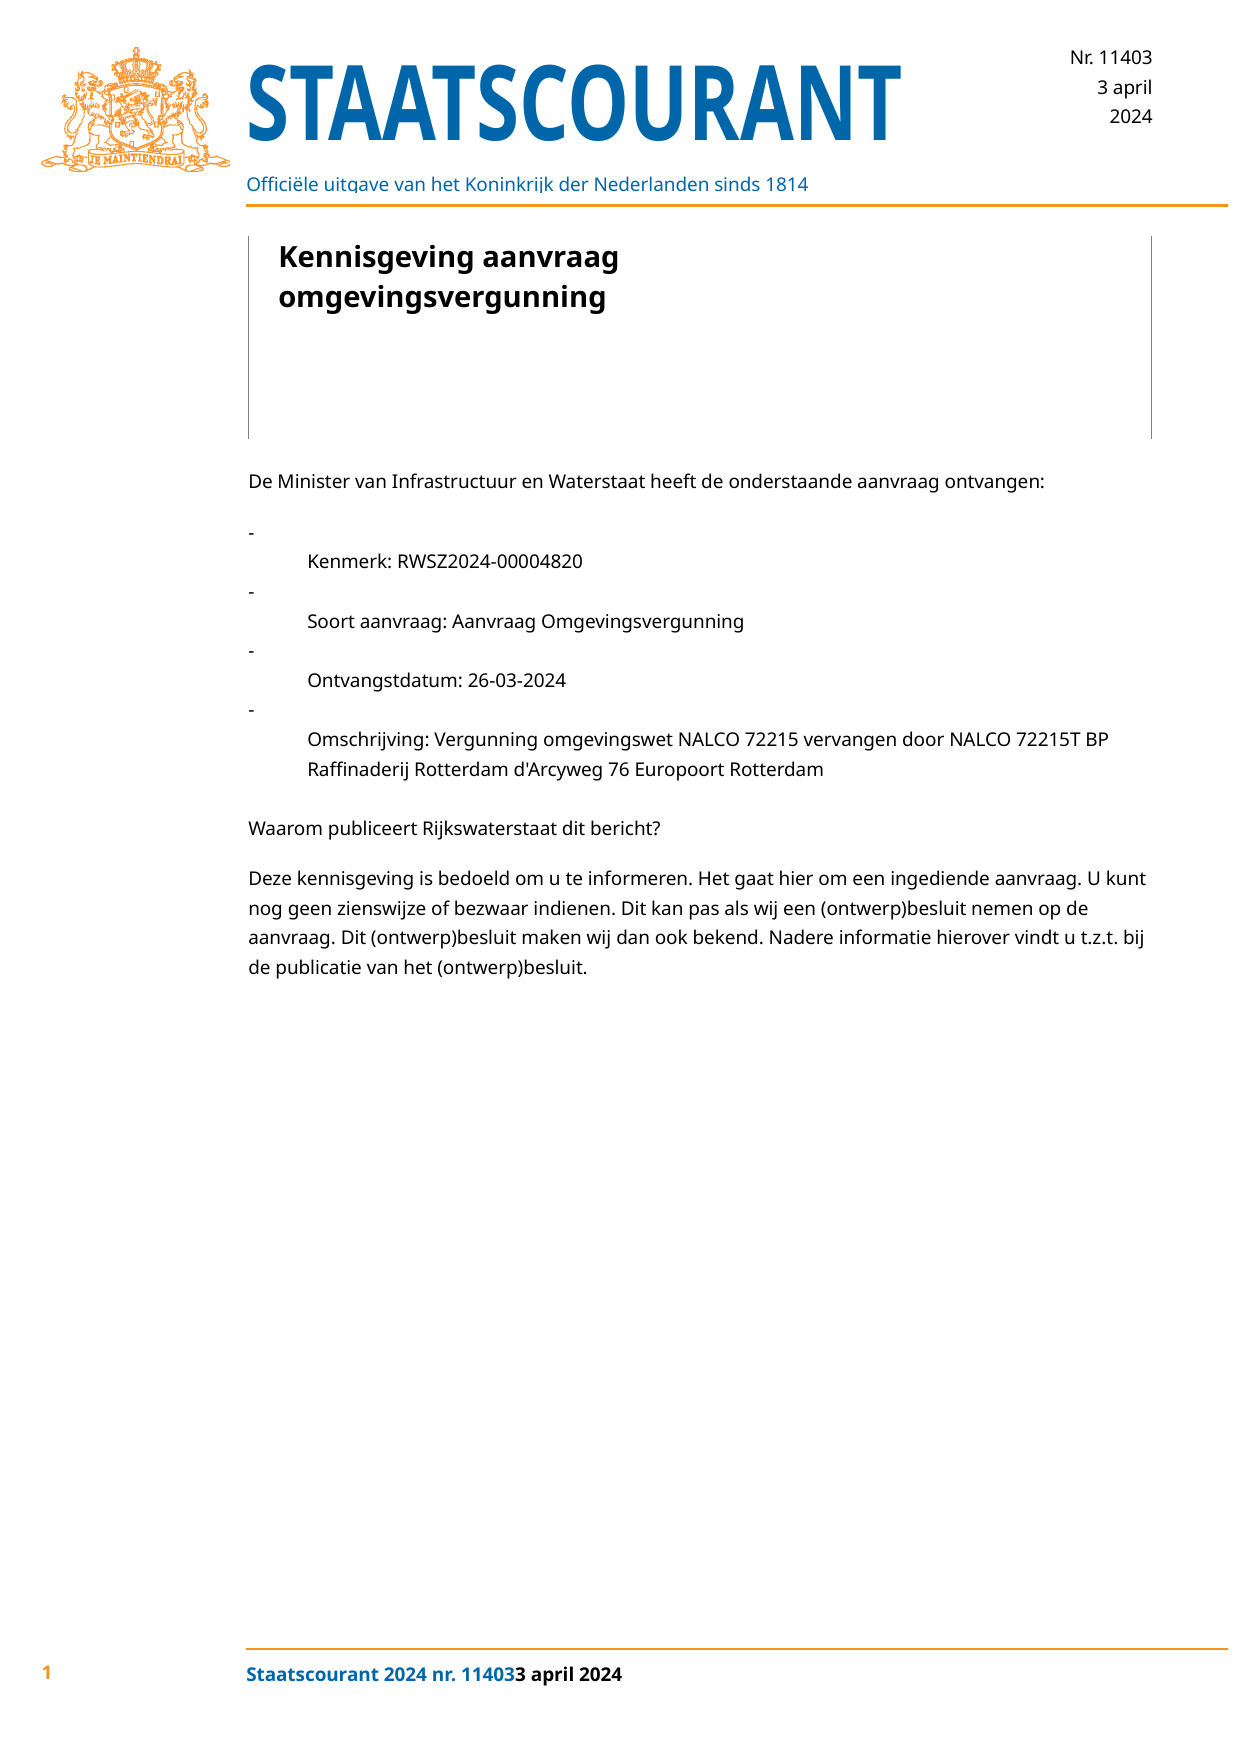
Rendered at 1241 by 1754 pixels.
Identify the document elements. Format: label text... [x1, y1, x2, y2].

text Deze kennisgeving is bedoeld om u te informeren. Het gaat hier om een ingediende aanvraag. U kunt nog geen zienswijze of bezwaar indienen. Dit kan pas als wij een (ontwerp)besluit nemen op de aanvraag. Dit (ontwerp)besluit maken wij dan ook bekend. Nadere informatie hierover vindt u t.z.t. bij de publicatie van het (ontwerp)besluit. [248, 865, 1152, 980]
list Soort aanvraag: Aanvraag Omgevingsvergunning [248, 608, 1152, 633]
list Omschrijving: Vergunning omgevingswet NALCO 72215 vervangen door NALCO 72215T BP Raffinaderij Rotterdam d'Arcyweg 76 Europoort Rotterdam [248, 726, 1152, 781]
list Kenmerk: RWSZ2024-00004820 [248, 549, 1152, 574]
text De Minister van Infrastructuur en Waterstaat heeft de onderstaande aanvraag ontvangen: [248, 469, 1152, 494]
picture [912, 236, 1090, 414]
list Ontvangstdatum: 26-03-2024 [248, 667, 1152, 693]
table_header Kennisgeving aanvraag omgevingsvergunning [249, 236, 850, 439]
picture [41, 47, 231, 172]
table_header [850, 414, 1151, 439]
table_header [1090, 236, 1151, 413]
table_header [850, 236, 912, 413]
text Waarom publiceert Rijkswaterstaat dit bericht? [248, 815, 1152, 841]
